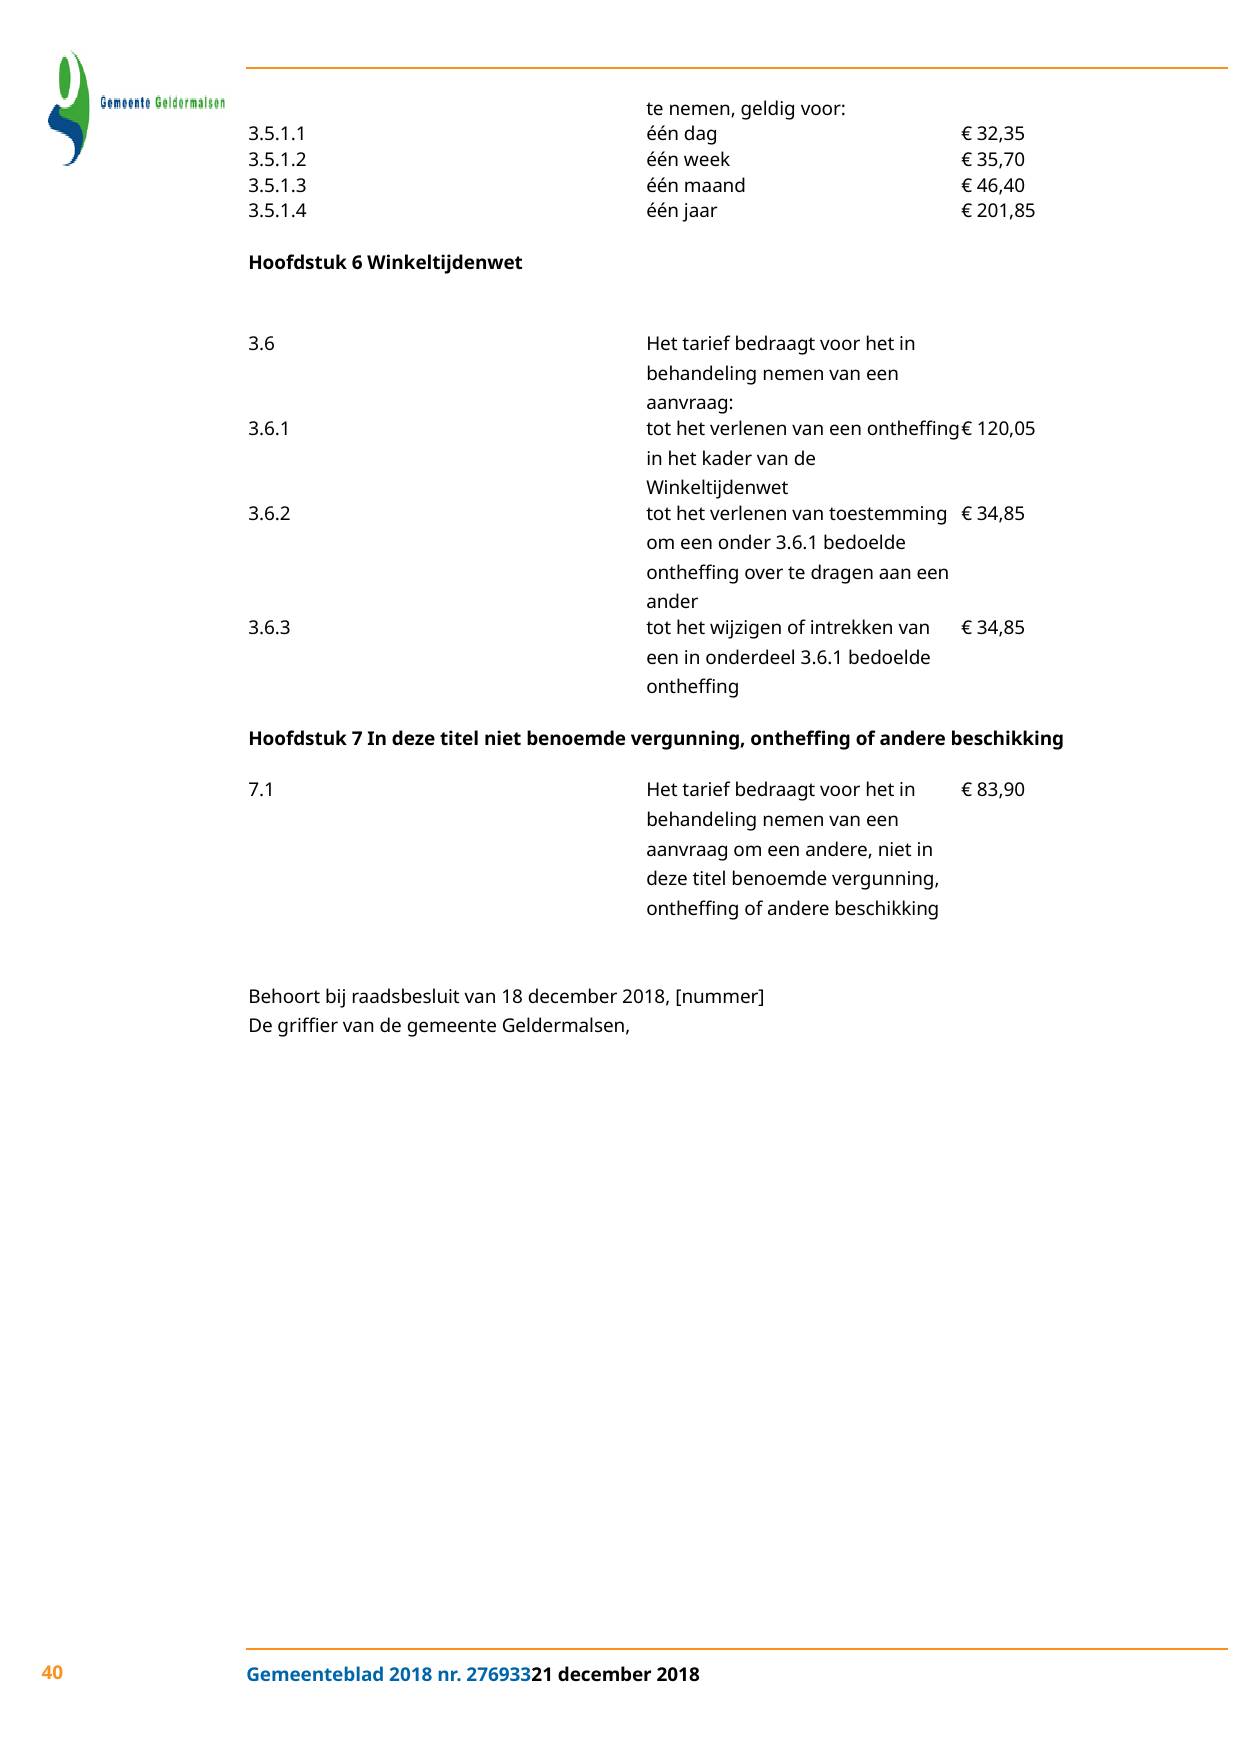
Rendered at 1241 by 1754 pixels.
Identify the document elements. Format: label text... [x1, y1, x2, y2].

text De griffier van de gemeente Geldermalsen, [248, 1013, 1152, 1038]
table_cell [248, 699, 646, 725]
table_cell Het tarief bedraagt voor het in behandeling nemen van een aanvraag: [646, 330, 961, 415]
table_cell [646, 305, 961, 330]
table_cell Hoofdstuk 6 Winkeltijdenwet [248, 249, 1152, 304]
table_cell € 32,35 [961, 121, 1152, 146]
table_cell € 46,40 [961, 172, 1152, 198]
table_cell [961, 699, 1152, 725]
table_cell [961, 224, 1152, 249]
picture [41, 47, 231, 172]
table_cell 3.6 [248, 330, 646, 415]
table_cell 7.1 [248, 777, 646, 921]
table_cell één maand [646, 172, 961, 198]
table_cell tot het verlenen van toestemming om een onder 3.6.1 bedoelde ontheffing over te dragen aan een ander [646, 500, 961, 614]
table_cell één jaar [646, 198, 961, 223]
table_cell [646, 751, 961, 777]
table_cell 3.6.1 [248, 415, 646, 500]
table_cell € 201,85 [961, 198, 1152, 223]
table_cell 3.6.2 [248, 500, 646, 614]
table_cell [248, 95, 646, 121]
table_cell 3.5.1.2 [248, 146, 646, 172]
table_cell [646, 699, 961, 725]
table_cell 3.6.3 [248, 615, 646, 699]
table_cell [961, 330, 1152, 415]
table_cell tot het wijzigen of intrekken van een in onderdeel 3.6.1 bedoelde ontheffing [646, 615, 961, 699]
table_cell [248, 305, 646, 330]
text Behoort bij raadsbesluit van 18 december 2018, [nummer] [248, 983, 1152, 1009]
table_cell tot het verlenen van een ontheffing in het kader van de Winkeltijdenwet [646, 415, 961, 500]
table_cell 3.5.1.3 [248, 172, 646, 198]
table_cell € 34,85 [961, 500, 1152, 614]
table_cell [961, 95, 1152, 121]
table_cell te nemen, geldig voor: [646, 95, 961, 121]
table_cell € 83,90 [961, 777, 1152, 921]
table_cell Het tarief bedraagt voor het in behandeling nemen van een aanvraag om een andere, niet in deze titel benoemde vergunning, ontheffing of andere beschikking [646, 777, 961, 921]
table_cell 3.5.1.4 [248, 198, 646, 223]
table_cell één week [646, 146, 961, 172]
table_cell € 34,85 [961, 615, 1152, 699]
table_cell [961, 305, 1152, 330]
table_cell [646, 224, 961, 249]
table_cell 3.5.1.1 [248, 121, 646, 146]
table_cell [248, 224, 646, 249]
table_cell € 35,70 [961, 146, 1152, 172]
table_cell € 120,05 [961, 415, 1152, 500]
table_cell [961, 751, 1152, 777]
table_cell Hoofdstuk 7 In deze titel niet benoemde vergunning, ontheffing of andere beschikking [248, 725, 1152, 751]
table_cell één dag [646, 121, 961, 146]
table_cell [248, 751, 646, 777]
